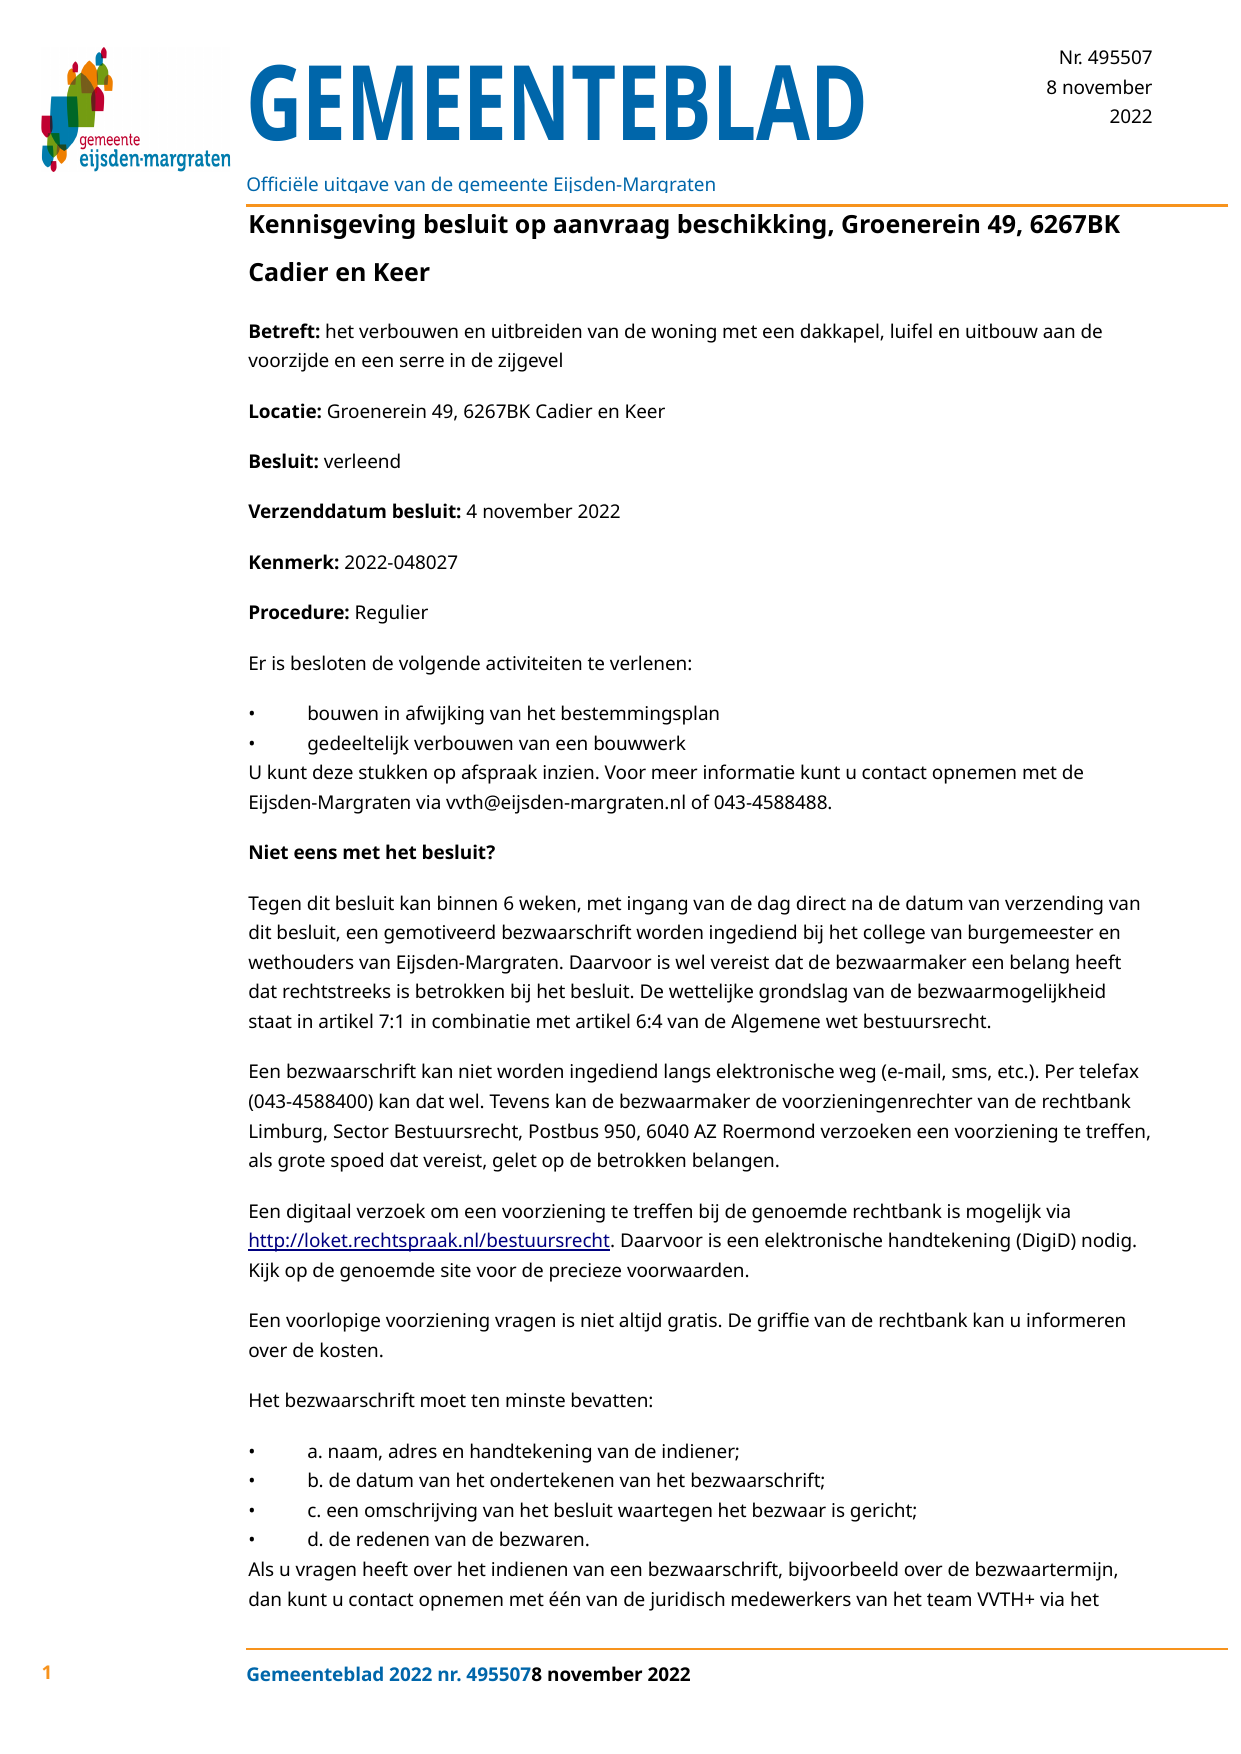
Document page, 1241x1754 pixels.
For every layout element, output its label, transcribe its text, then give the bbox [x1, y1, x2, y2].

text Besluit: verleend [248, 448, 1152, 474]
text Locatie: Groenerein 49, 6267BK Cadier en Keer [248, 398, 1152, 424]
text Kennisgeving besluit op aanvraag beschikking, Groenerein 49, 6267BK Cadier en Keer [248, 207, 1152, 288]
list c. een omschrijving van het besluit waartegen het bezwaar is gericht; [248, 1497, 1152, 1523]
text Een voorlopige voorziening vragen is niet altijd gratis. De griffie van de rechtbank kan u informeren over de kosten. [248, 1307, 1152, 1363]
list d. de redenen van de bezwaren. [248, 1527, 1152, 1552]
text Verzenddatum besluit: 4 november 2022 [248, 499, 1152, 524]
text Procedure: Regulier [248, 599, 1152, 625]
text Niet eens met het besluit? [248, 839, 1152, 865]
text Kenmerk: 2022-048027 [248, 549, 1152, 575]
text Een digitaal verzoek om een voorziening te treffen bij de genoemde rechtbank is mogelijk via http://loket.rechtspraak.nl/bestuursrecht. Daarvoor is een elektronische handtekening (DigiD) nodig. Kijk op de genoemde site voor de precieze voorwaarden. [248, 1198, 1152, 1283]
list gedeeltelijk verbouwen van een bouwwerk [248, 730, 1152, 756]
text Als u vragen heeft over het indienen van een bezwaarschrift, bijvoorbeeld over de bezwaartermijn, dan kunt u contact opnemen met één van de juridisch medewerkers van het team VVTH+ via het [248, 1556, 1152, 1612]
text U kunt deze stukken op afspraak inzien. Voor meer informatie kunt u contact opnemen met de Eijsden-Margraten via vvth@eijsden-margraten.nl of 043-4588488. [248, 759, 1152, 815]
list a. naam, adres en handtekening van de indiener; [248, 1438, 1152, 1464]
text Een bezwaarschrift kan niet worden ingediend langs elektronische weg (e-mail, sms, etc.). Per telefax (043-4588400) kan dat wel. Tevens kan de bezwaarmaker de voorzieningenrechter van de rechtbank Limburg, Sector Bestuursrecht, Postbus 950, 6040 AZ Roermond verzoeken een voorziening te treffen, als grote spoed dat vereist, gelet op de betrokken belangen. [248, 1059, 1152, 1173]
text Tegen dit besluit kan binnen 6 weken, met ingang van de dag direct na de datum van verzending van dit besluit, een gemotiveerd bezwaarschrift worden ingediend bij het college van burgemeester en wethouders van Eijsden-Margraten. Daarvoor is wel vereist dat de bezwaarmaker een belang heeft dat rechtstreeks is betrokken bij het besluit. De wettelijke grondslag van de bezwaarmogelijkheid staat in artikel 7:1 in combinatie met artikel 6:4 van de Algemene wet bestuursrecht. [248, 890, 1152, 1034]
text Betreft: het verbouwen en uitbreiden van de woning met een dakkapel, luifel en uitbouw aan de voorzijde en een serre in de zijgevel [248, 318, 1152, 373]
picture [41, 47, 231, 172]
list b. de datum van het ondertekenen van het bezwaarschrift; [248, 1467, 1152, 1493]
text Het bezwaarschrift moet ten minste bevatten: [248, 1387, 1152, 1413]
list bouwen in afwijking van het bestemmingsplan [248, 700, 1152, 726]
text Er is besloten de volgende activiteiten te verlenen: [248, 650, 1152, 676]
